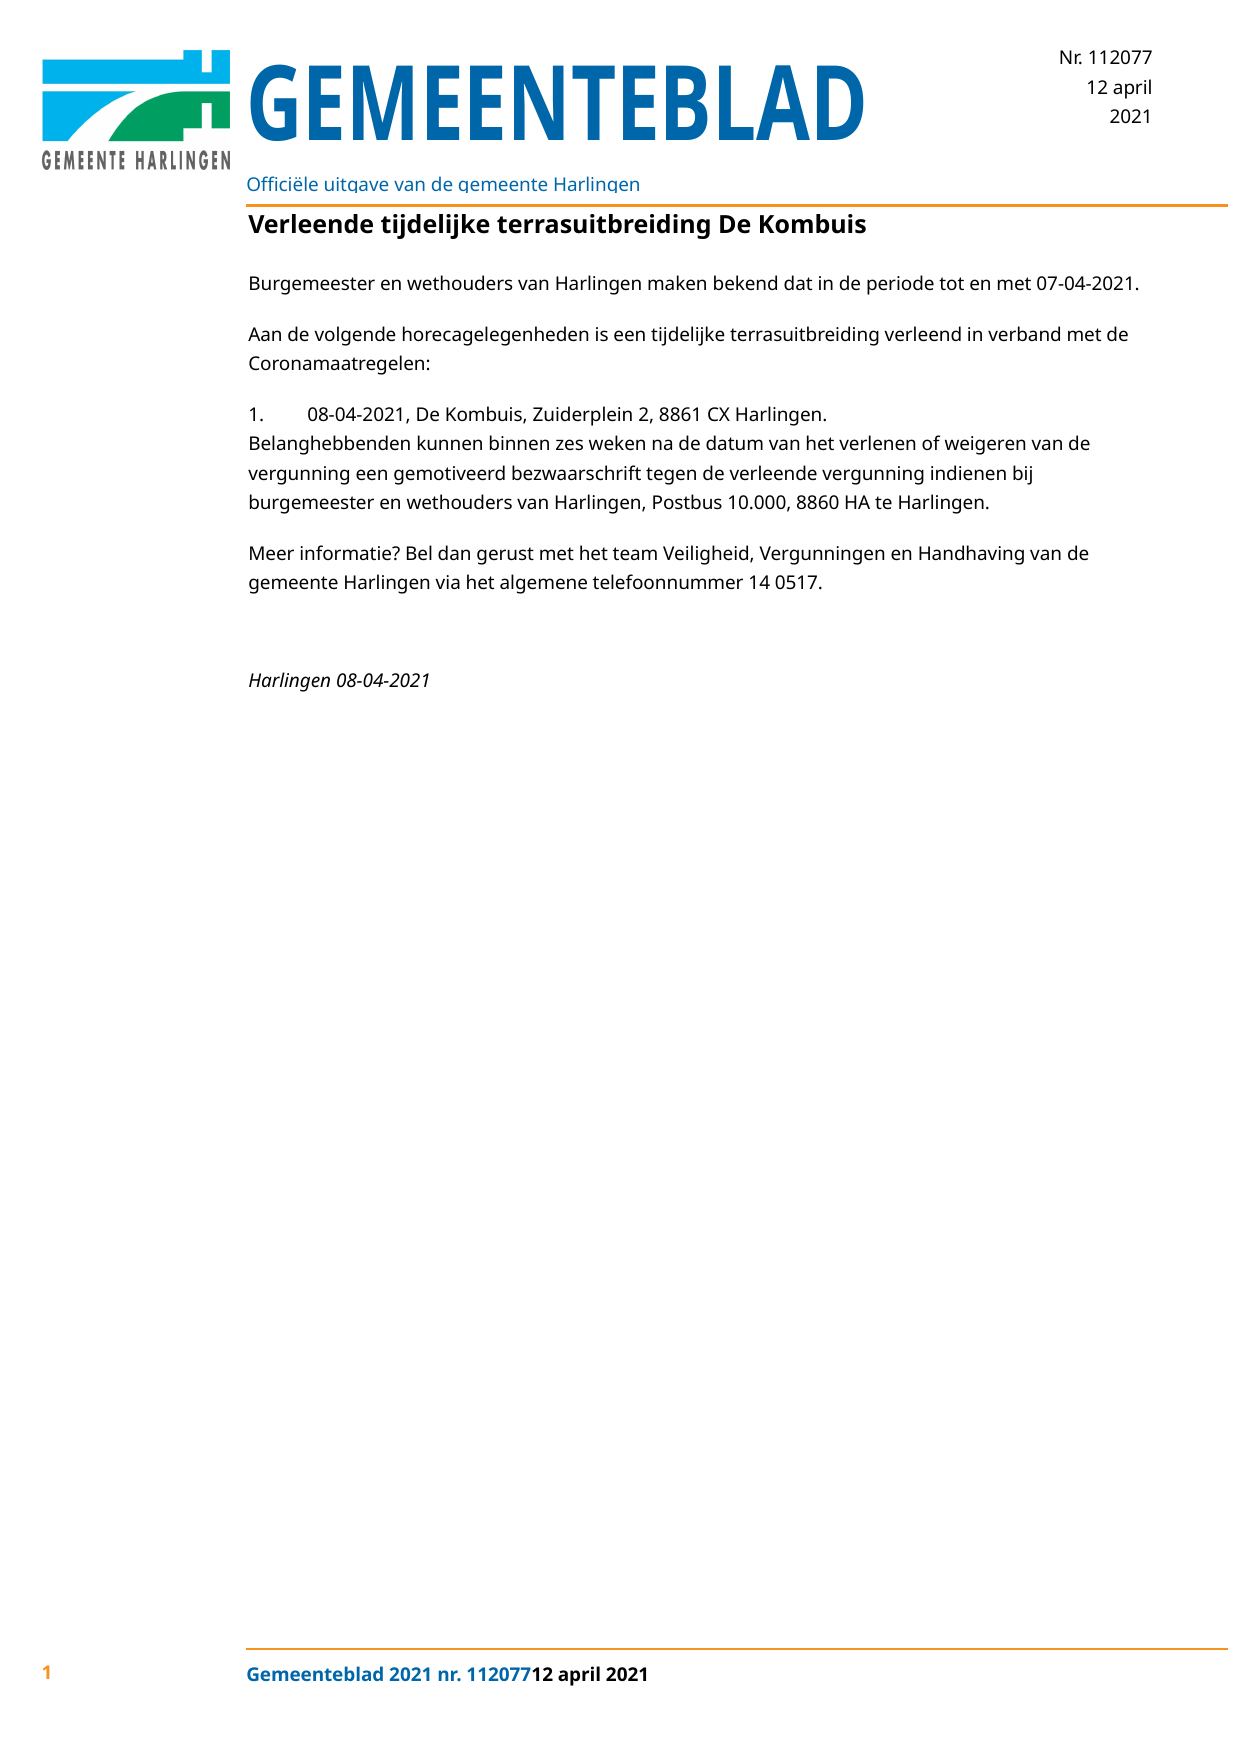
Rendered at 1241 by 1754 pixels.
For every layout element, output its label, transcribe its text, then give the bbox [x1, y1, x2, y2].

text Meer informatie? Bel dan gerust met het team Veiligheid, Vergunningen en Handhaving van de gemeente Harlingen via het algemene telefoonnummer 14 0517. [248, 540, 1152, 595]
text Burgemeester en wethouders van Harlingen maken bekend dat in de periode tot en met 07-04-2021. [248, 270, 1152, 296]
text Verleende tijdelijke terrasuitbreiding De Kombuis [248, 207, 1152, 241]
text Aan de volgende horecagelegenheden is een tijdelijke terrasuitbreiding verleend in verband met de Coronamaatregelen: [248, 321, 1152, 376]
text Harlingen 08-04-2021 [248, 668, 1152, 693]
list 08-04-2021, De Kombuis, Zuiderplein 2, 8861 CX Harlingen. [248, 401, 1152, 426]
picture [41, 47, 231, 172]
text Belanghebbenden kunnen binnen zes weken na de datum van het verlenen of weigeren van de vergunning een gemotiveerd bezwaarschrift tegen de verleende vergunning indienen bij burgemeester en wethouders van Harlingen, Postbus 10.000, 8860 HA te Harlingen. [248, 430, 1152, 515]
